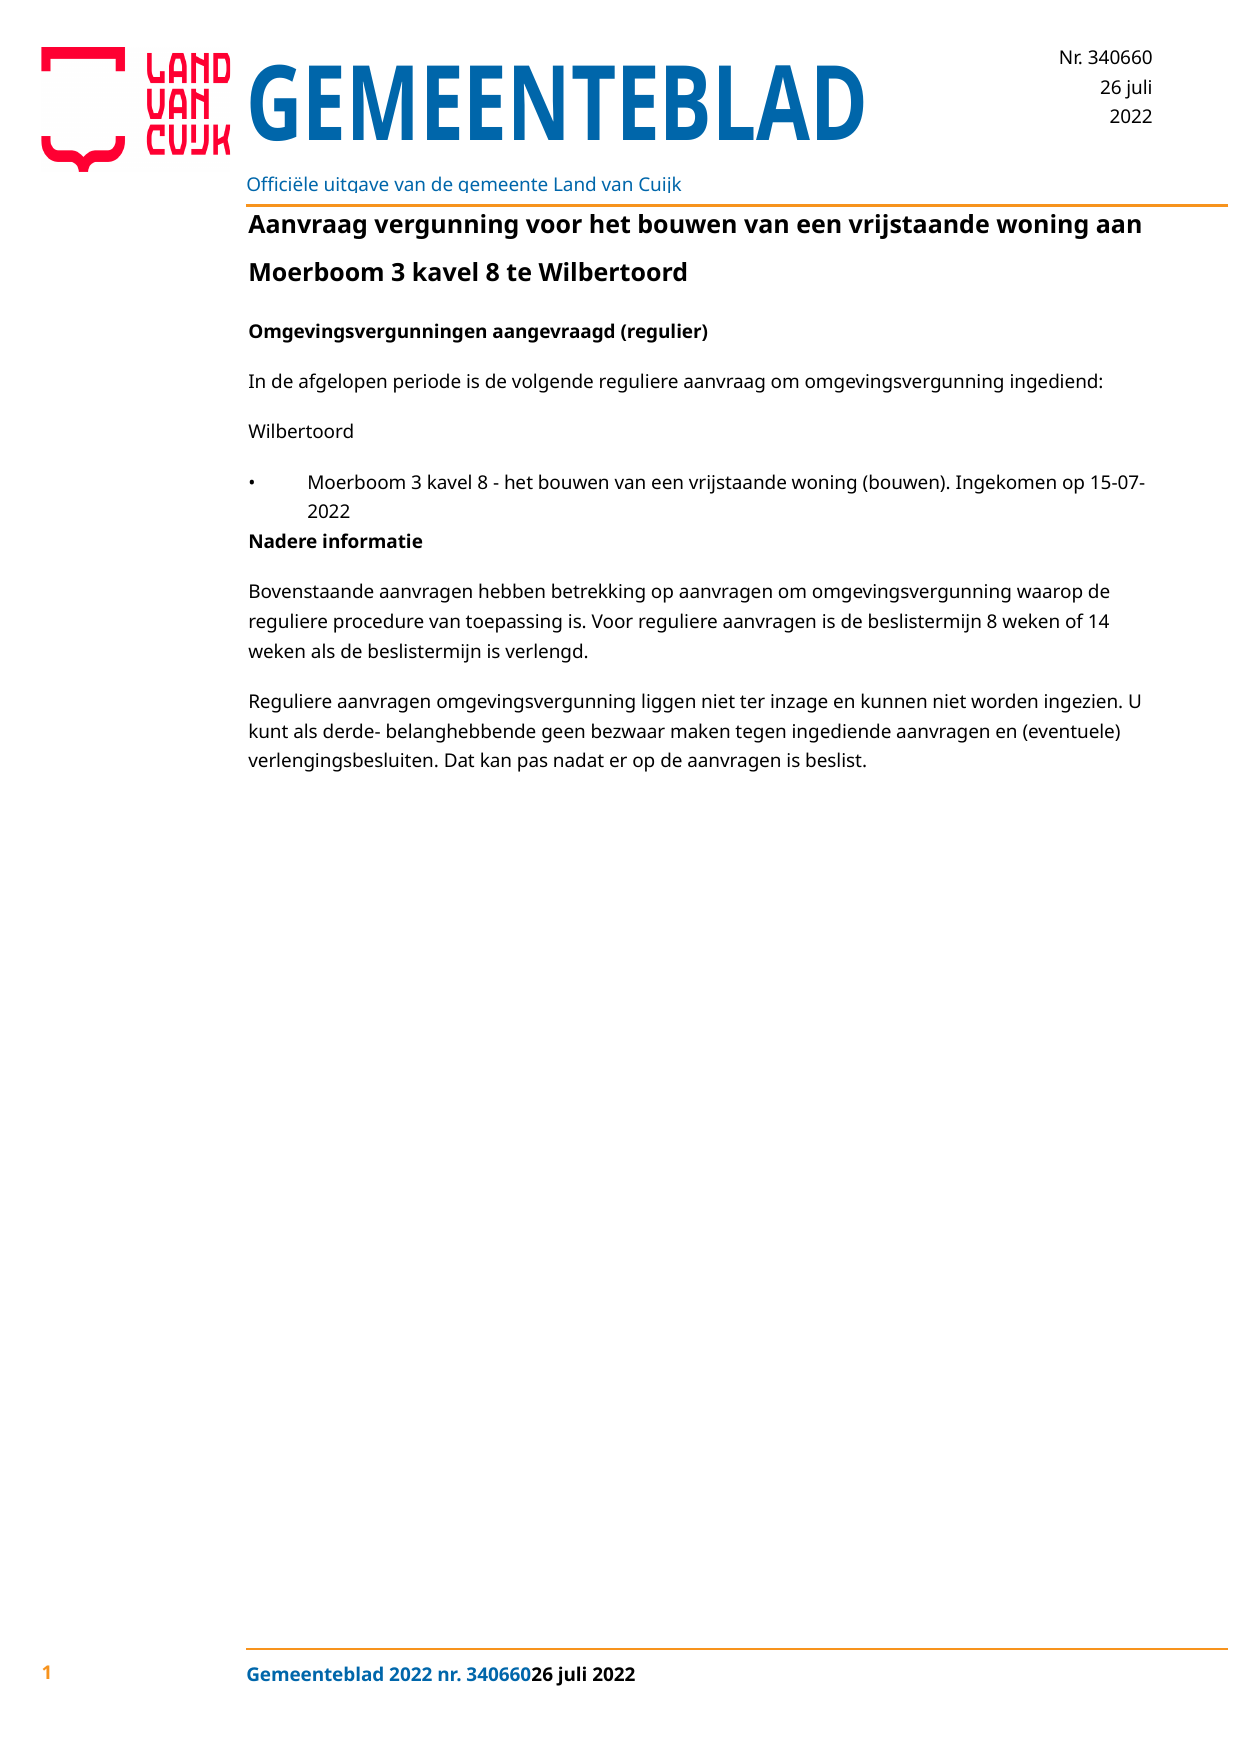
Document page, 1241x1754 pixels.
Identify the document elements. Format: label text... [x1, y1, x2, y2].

list Moerboom 3 kavel 8 - het bouwen van een vrijstaande woning (bouwen). Ingekomen op 15-07-2022 [248, 469, 1152, 524]
text Wilbertoord [248, 419, 1152, 444]
text In de afgelopen periode is de volgende reguliere aanvraag om omgevingsvergunning ingediend: [248, 368, 1152, 394]
text Nadere informatie [248, 528, 1152, 554]
text Bovenstaande aanvragen hebben betrekking op aanvragen om omgevingsvergunning waarop de reguliere procedure van toepassing is. Voor reguliere aanvragen is de beslistermijn 8 weken of 14 weken als de beslistermijn is verlengd. [248, 579, 1152, 664]
text Omgevingsvergunningen aangevraagd (regulier) [248, 318, 1152, 344]
text Reguliere aanvragen omgevingsvergunning liggen niet ter inzage en kunnen niet worden ingezien. U kunt als derde- belanghebbende geen bezwaar maken tegen ingediende aanvragen en (eventuele) verlengingsbesluiten. Dat kan pas nadat er op de aanvragen is beslist. [248, 688, 1152, 773]
text Aanvraag vergunning voor het bouwen van een vrijstaande woning aan Moerboom 3 kavel 8 te Wilbertoord [248, 207, 1152, 288]
picture [41, 47, 231, 172]
